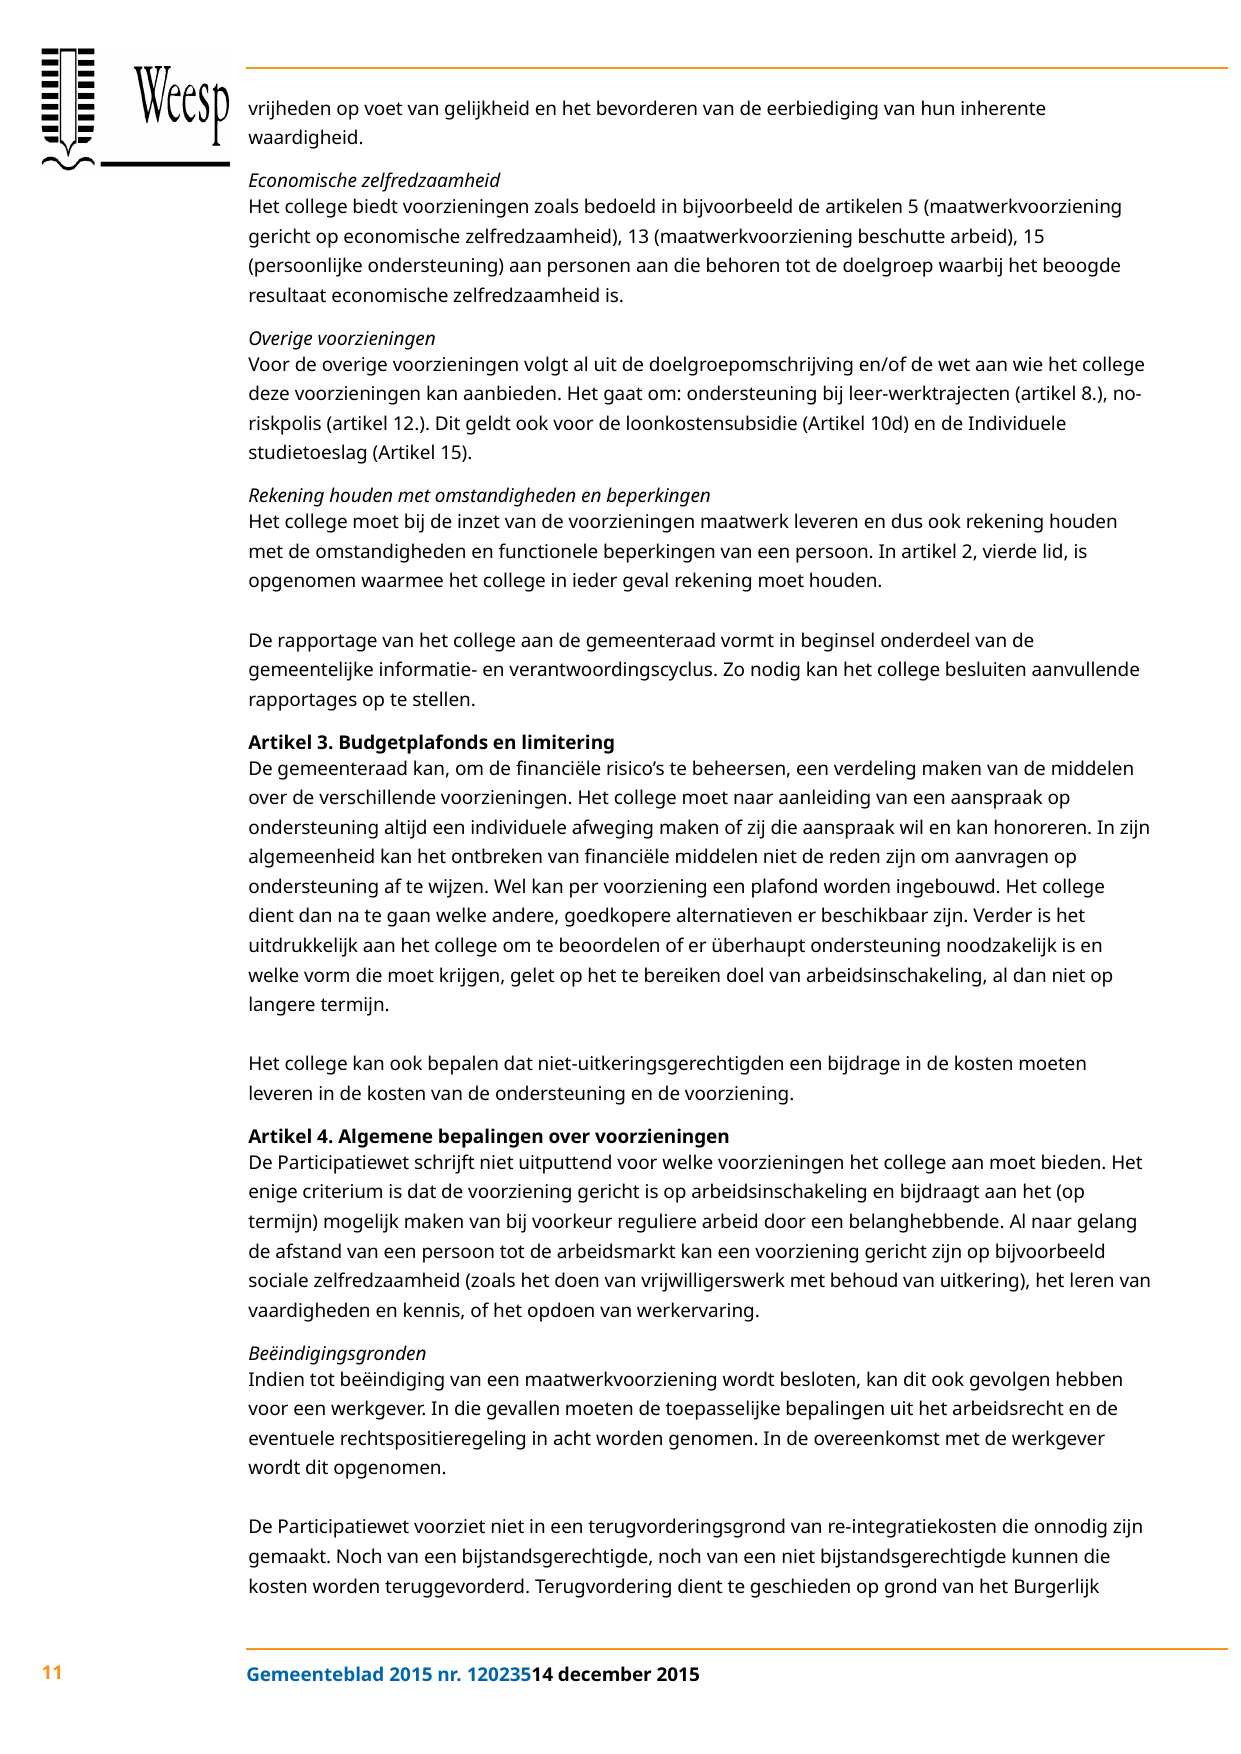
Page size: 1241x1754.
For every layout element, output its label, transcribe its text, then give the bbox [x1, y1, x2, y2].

text Indien tot beëindiging van een maatwerkvoorziening wordt besloten, kan dit ook gevolgen hebben voor een werkgever. In die gevallen moeten de toepasselijke bepalingen uit het arbeidsrecht en de eventuele rechtspositieregeling in acht worden genomen. In de overeenkomst met de werkgever wordt dit opgenomen. [248, 1366, 1152, 1480]
text De Participatiewet voorziet niet in een terugvorderingsgrond van re-integratiekosten die onnodig zijn gemaakt. Noch van een bijstandsgerechtigde, noch van een niet bijstandsgerechtigde kunnen die kosten worden teruggevorderd. Terugvordering dient te geschieden op grond van het Burgerlijk [248, 1514, 1152, 1599]
text Artikel 3. Budgetplafonds en limitering [248, 729, 1152, 755]
text Het college kan ook bepalen dat niet-uitkeringsgerechtigden een bijdrage in de kosten moeten leveren in de kosten van de ondersteuning en de voorziening. [248, 1051, 1152, 1106]
text Rekening houden met omstandigheden en beperkingen [248, 483, 1152, 508]
text Het college moet bij de inzet van de voorzieningen maatwerk leveren en dus ook rekening houden met de omstandigheden en functionele beperkingen van een persoon. In artikel 2, vierde lid, is opgenomen waarmee het college in ieder geval rekening moet houden. [248, 508, 1152, 593]
text Economische zelfredzaamheid [248, 167, 1152, 193]
text Overige voorzieningen [248, 325, 1152, 351]
text Het college biedt voorzieningen zoals bedoeld in bijvoorbeeld de artikelen 5 (maatwerkvoorziening gericht op economische zelfredzaamheid), 13 (maatwerkvoorziening beschutte arbeid), 15 (persoonlijke ondersteuning) aan personen aan die behoren tot de doelgroep waarbij het beoogde resultaat economische zelfredzaamheid is. [248, 193, 1152, 308]
text Voor de overige voorzieningen volgt al uit de doelgroepomschrijving en/of de wet aan wie het college deze voorzieningen kan aanbieden. Het gaat om: ondersteuning bij leer-werktrajecten (artikel 8.), no-riskpolis (artikel 12.). Dit geldt ook voor de loonkostensubsidie (Artikel 10d) en de Individuele studietoeslag (Artikel 15). [248, 351, 1152, 465]
text Beëindigingsgronden [248, 1340, 1152, 1366]
text De gemeenteraad kan, om de financiële risico’s te beheersen, een verdeling maken van de middelen over de verschillende voorzieningen. Het college moet naar aanleiding van een aanspraak op ondersteuning altijd een individuele afweging maken of zij die aanspraak wil en kan honoreren. In zijn algemeenheid kan het ontbreken van financiële middelen niet de reden zijn om aanvragen op ondersteuning af te wijzen. Wel kan per voorziening een plafond worden ingebouwd. Het college dient dan na te gaan welke andere, goedkopere alternatieven er beschikbaar zijn. Verder is het uitdrukkelijk aan het college om te beoordelen of er überhaupt ondersteuning noodzakelijk is en welke vorm die moet krijgen, gelet op het te bereiken doel van arbeidsinschakeling, al dan niet op langere termijn. [248, 755, 1152, 1017]
text De Participatiewet schrijft niet uitputtend voor welke voorzieningen het college aan moet bieden. Het enige criterium is dat de voorziening gericht is op arbeidsinschakeling en bijdraagt aan het (op termijn) mogelijk maken van bij voorkeur reguliere arbeid door een belanghebbende. Al naar gelang de afstand van een persoon tot de arbeidsmarkt kan een voorziening gericht zijn op bijvoorbeeld sociale zelfredzaamheid (zoals het doen van vrijwilligerswerk met behoud van uitkering), het leren van vaardigheden en kennis, of het opdoen van werkervaring. [248, 1149, 1152, 1323]
text De rapportage van het college aan de gemeenteraad vormt in beginsel onderdeel van de gemeentelijke informatie- en verantwoordingscyclus. Zo nodig kan het college besluiten aanvullende rapportages op te stellen. [248, 627, 1152, 712]
text Artikel 4. Algemene bepalingen over voorzieningen [248, 1123, 1152, 1149]
text vrijheden op voet van gelijkheid en het bevorderen van de eerbiediging van hun inherente waardigheid. [248, 95, 1152, 150]
picture [41, 47, 231, 172]
